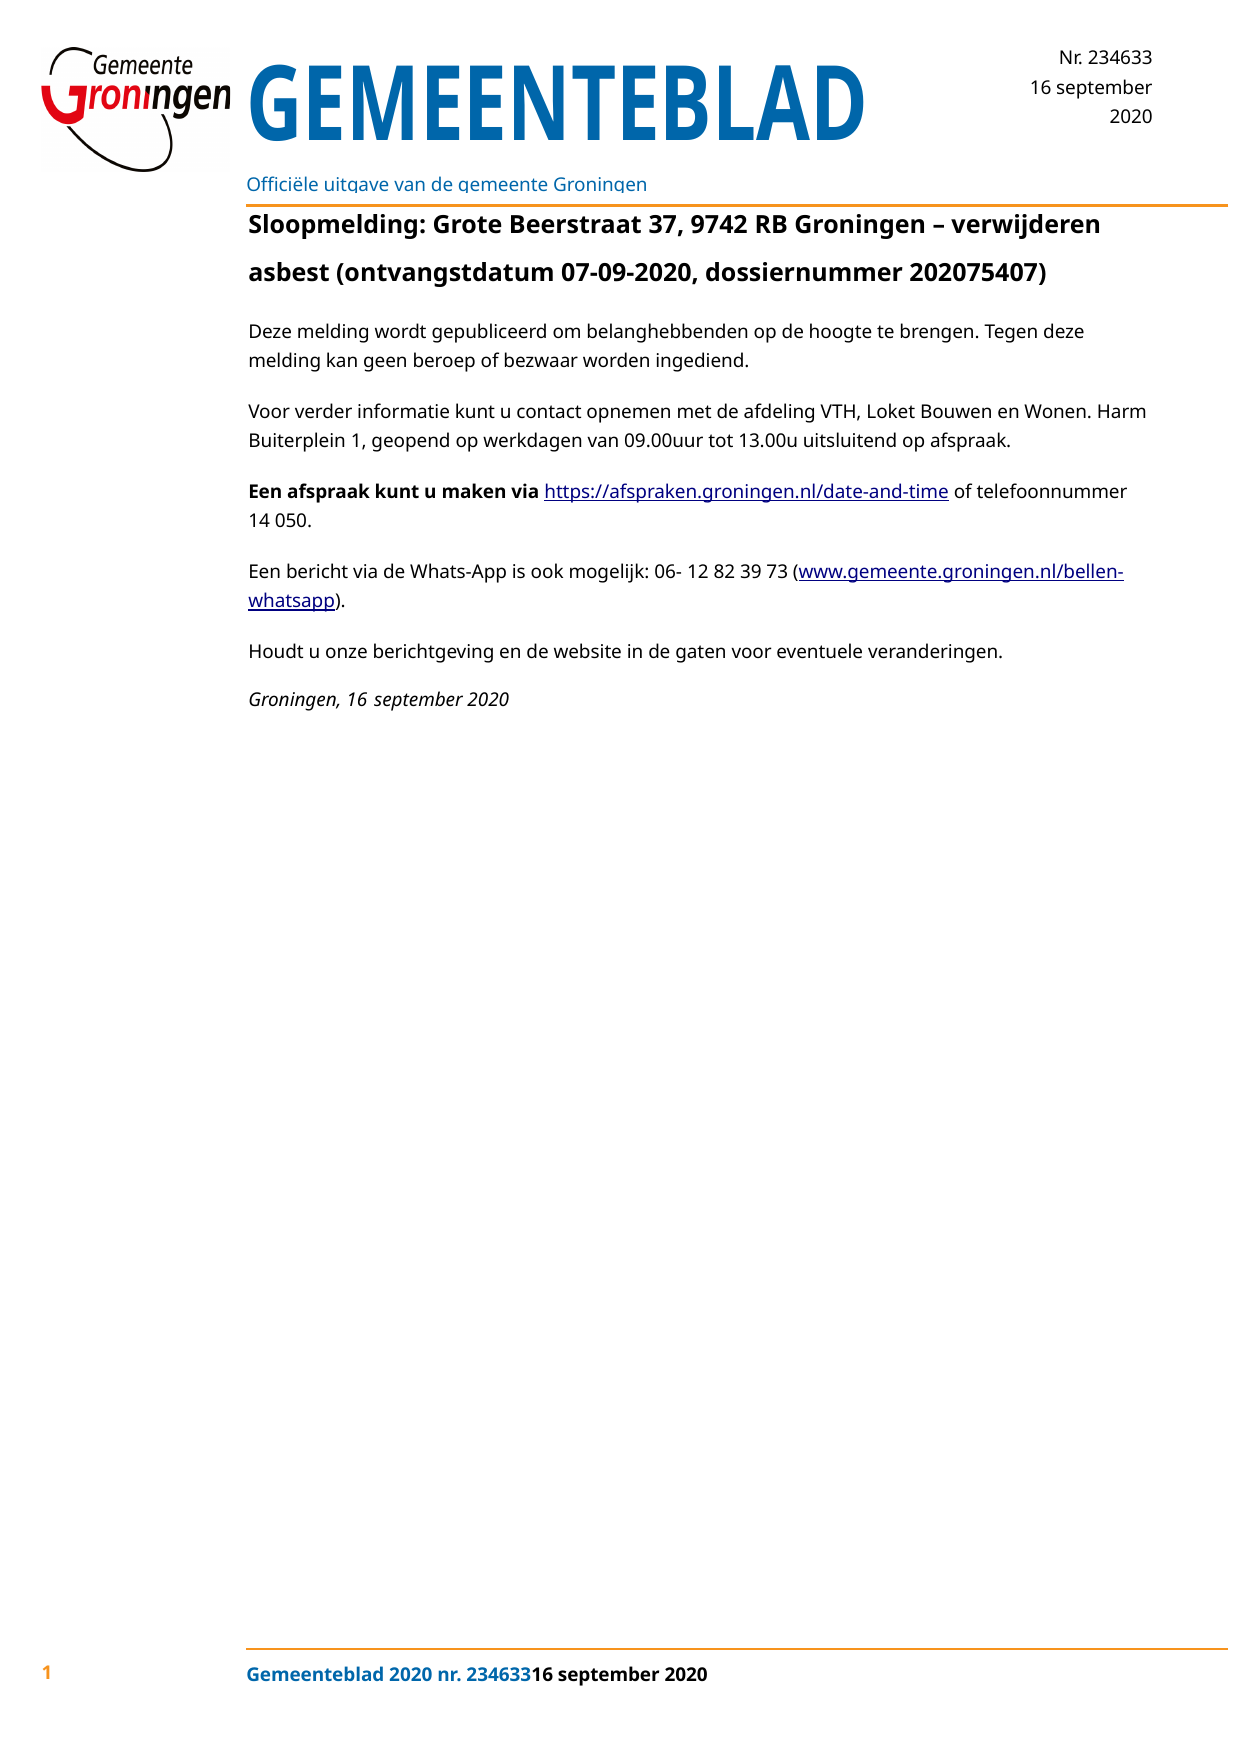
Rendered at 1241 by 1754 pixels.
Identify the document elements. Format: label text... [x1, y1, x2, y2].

text Deze melding wordt gepubliceerd om belanghebbenden op de hoogte te brengen. Tegen deze melding kan geen beroep of bezwaar worden ingediend. [248, 318, 1152, 373]
text Een afspraak kunt u maken via https://afspraken.groningen.nl/date-and-time of telefoonnummer 14 050. [248, 478, 1152, 533]
text Groningen, 16 september 2020 [248, 686, 1152, 711]
picture [41, 47, 231, 172]
text Sloopmelding: Grote Beerstraat 37, 9742 RB Groningen – verwijderen asbest (ontvangstdatum 07-09-2020, dossiernummer 202075407) [248, 207, 1152, 288]
text Houdt u onze berichtgeving en de website in de gaten voor eventuele veranderingen. [248, 638, 1152, 664]
text Voor verder informatie kunt u contact opnemen met de afdeling VTH, Loket Bouwen en Wonen. Harm Buiterplein 1, geopend op werkdagen van 09.00uur tot 13.00u uitsluitend op afspraak. [248, 398, 1152, 453]
text Een bericht via de Whats-App is ook mogelijk: 06- 12 82 39 73 (www.gemeente.groningen.nl/bellen-whatsapp). [248, 558, 1152, 613]
